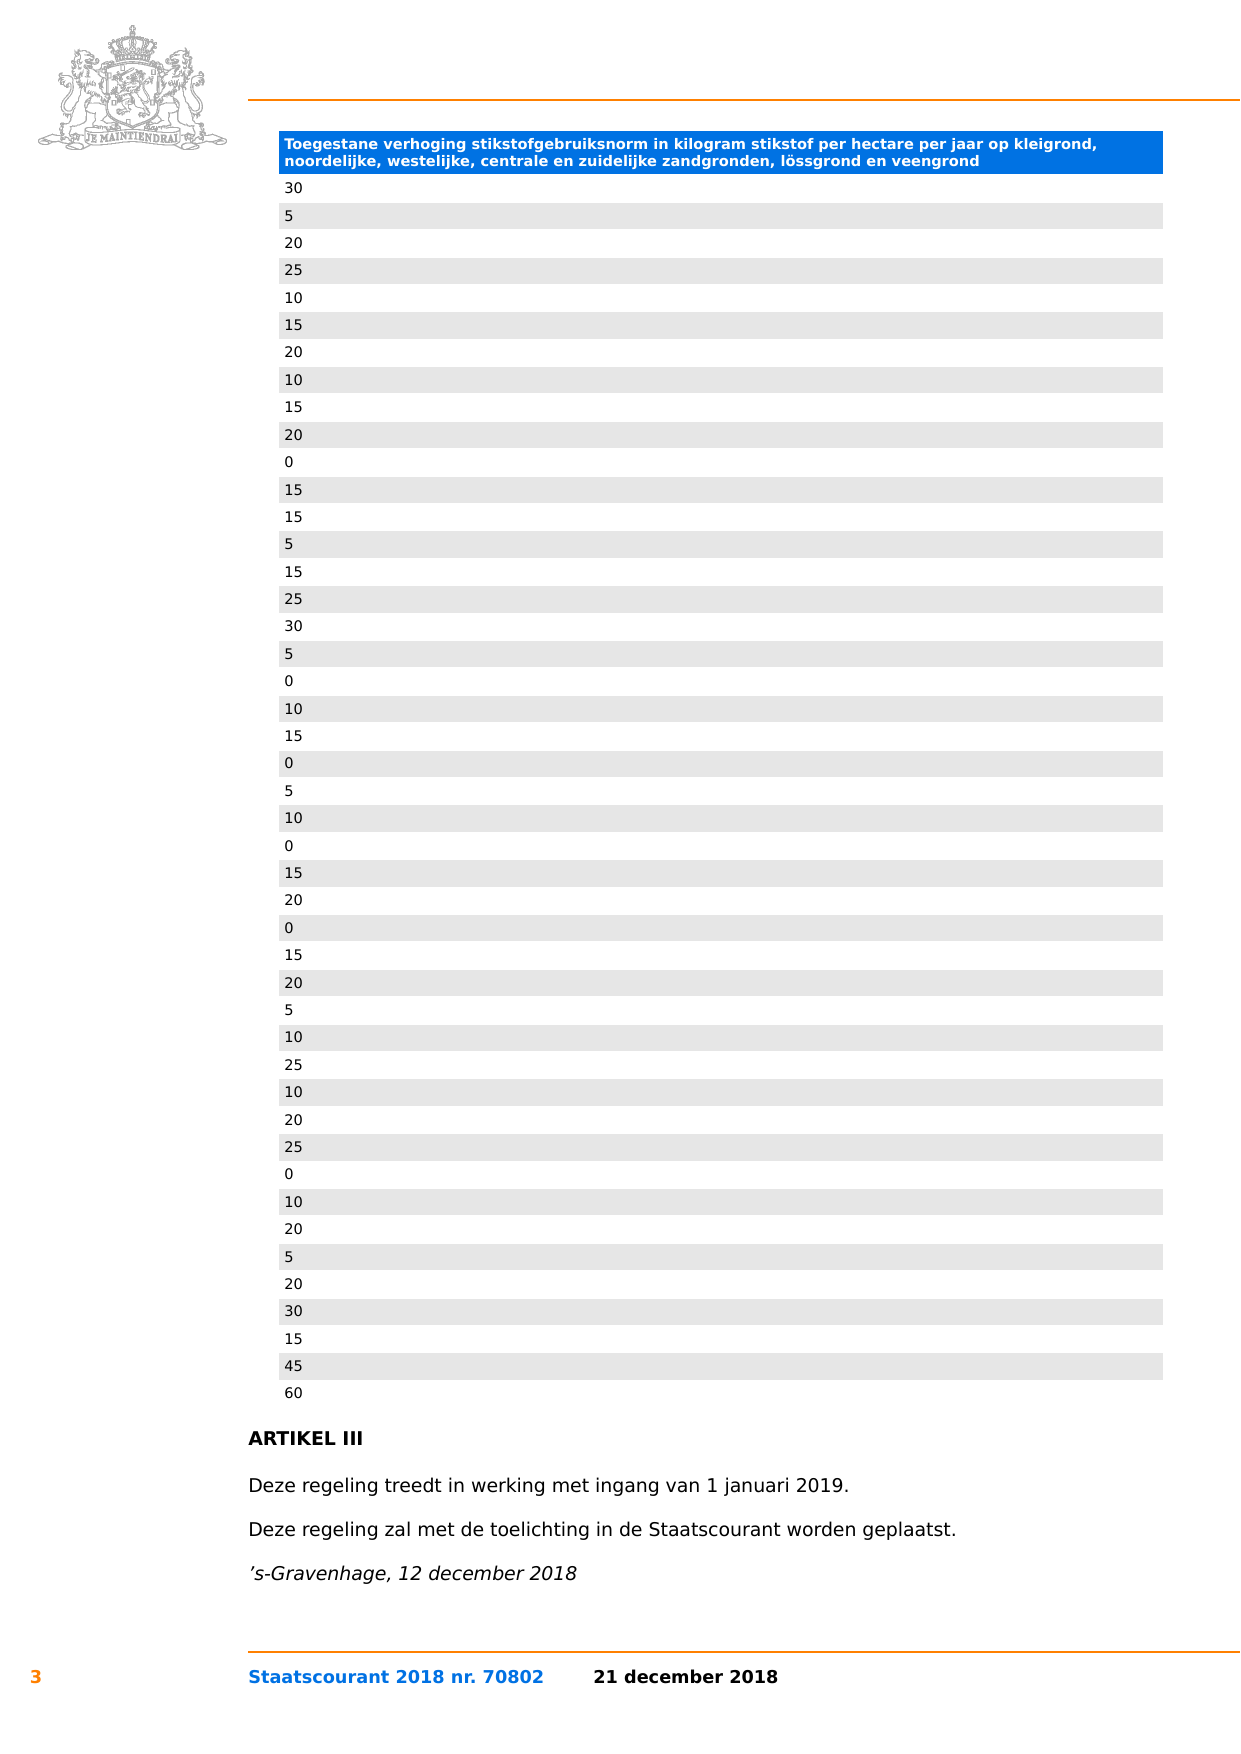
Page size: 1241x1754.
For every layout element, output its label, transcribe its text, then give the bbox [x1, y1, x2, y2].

table_cell 10 [279, 1025, 1163, 1051]
table_cell 10 [279, 805, 1163, 832]
table_cell 60 [279, 1381, 1163, 1398]
table_cell 25 [279, 1052, 1163, 1078]
table_cell 10 [279, 696, 1163, 722]
table_cell 15 [279, 559, 1163, 585]
table_cell 15 [279, 723, 1163, 749]
table_cell 0 [279, 751, 1163, 777]
table_cell 30 [279, 614, 1163, 640]
table_cell 15 [279, 395, 1163, 421]
table_cell 25 [279, 586, 1163, 613]
table_cell 0 [279, 915, 1163, 941]
table_cell 45 [279, 1353, 1163, 1380]
subtitle ARTIKEL III [248, 1428, 1163, 1450]
table_cell 5 [279, 997, 1163, 1023]
picture [38, 25, 227, 150]
table_cell 15 [279, 312, 1163, 339]
table_cell 0 [279, 669, 1163, 695]
table_cell 30 [279, 1299, 1163, 1325]
table_cell 20 [279, 422, 1163, 448]
table_cell 15 [279, 860, 1163, 887]
table_cell 5 [279, 778, 1163, 804]
table_cell 0 [279, 449, 1163, 476]
table_cell 20 [279, 1271, 1163, 1297]
table_cell 5 [279, 1244, 1163, 1270]
table_cell 20 [279, 1216, 1163, 1243]
table_cell 20 [279, 340, 1163, 366]
table_cell 5 [279, 203, 1163, 229]
table_cell 30 [279, 175, 1163, 202]
table_cell 25 [279, 1134, 1163, 1161]
text ’s-Gravenhage, 12 december 2018 [248, 1562, 1163, 1584]
table_cell 0 [279, 1162, 1163, 1188]
table_cell 10 [279, 367, 1163, 393]
table_cell 5 [279, 531, 1163, 558]
text Deze regeling treedt in werking met ingang van 1 januari 2019. [248, 1475, 1163, 1497]
table_cell 10 [279, 1079, 1163, 1106]
text Deze regeling zal met de toelichting in de Staatscourant worden geplaatst. [248, 1518, 1163, 1541]
table_cell 25 [279, 258, 1163, 284]
table_cell 20 [279, 230, 1163, 256]
table_cell 10 [279, 285, 1163, 311]
table_cell 0 [279, 833, 1163, 859]
table_cell 20 [279, 1107, 1163, 1133]
table_cell 15 [279, 1326, 1163, 1352]
table_cell 15 [279, 943, 1163, 969]
table_cell 15 [279, 504, 1163, 530]
table_cell 15 [279, 477, 1163, 503]
table_cell 10 [279, 1189, 1163, 1215]
table_cell 5 [279, 641, 1163, 667]
table_cell 20 [279, 970, 1163, 996]
table_cell 20 [279, 888, 1163, 914]
table_header Toegestane verhoging stikstofgebruiksnorm in kilogram stikstof per hectare per jaar op kleigrond, noordelijke, westelijke, centrale en zuidelijke zandgronden, lössgrond en veengrond [279, 131, 1163, 174]
